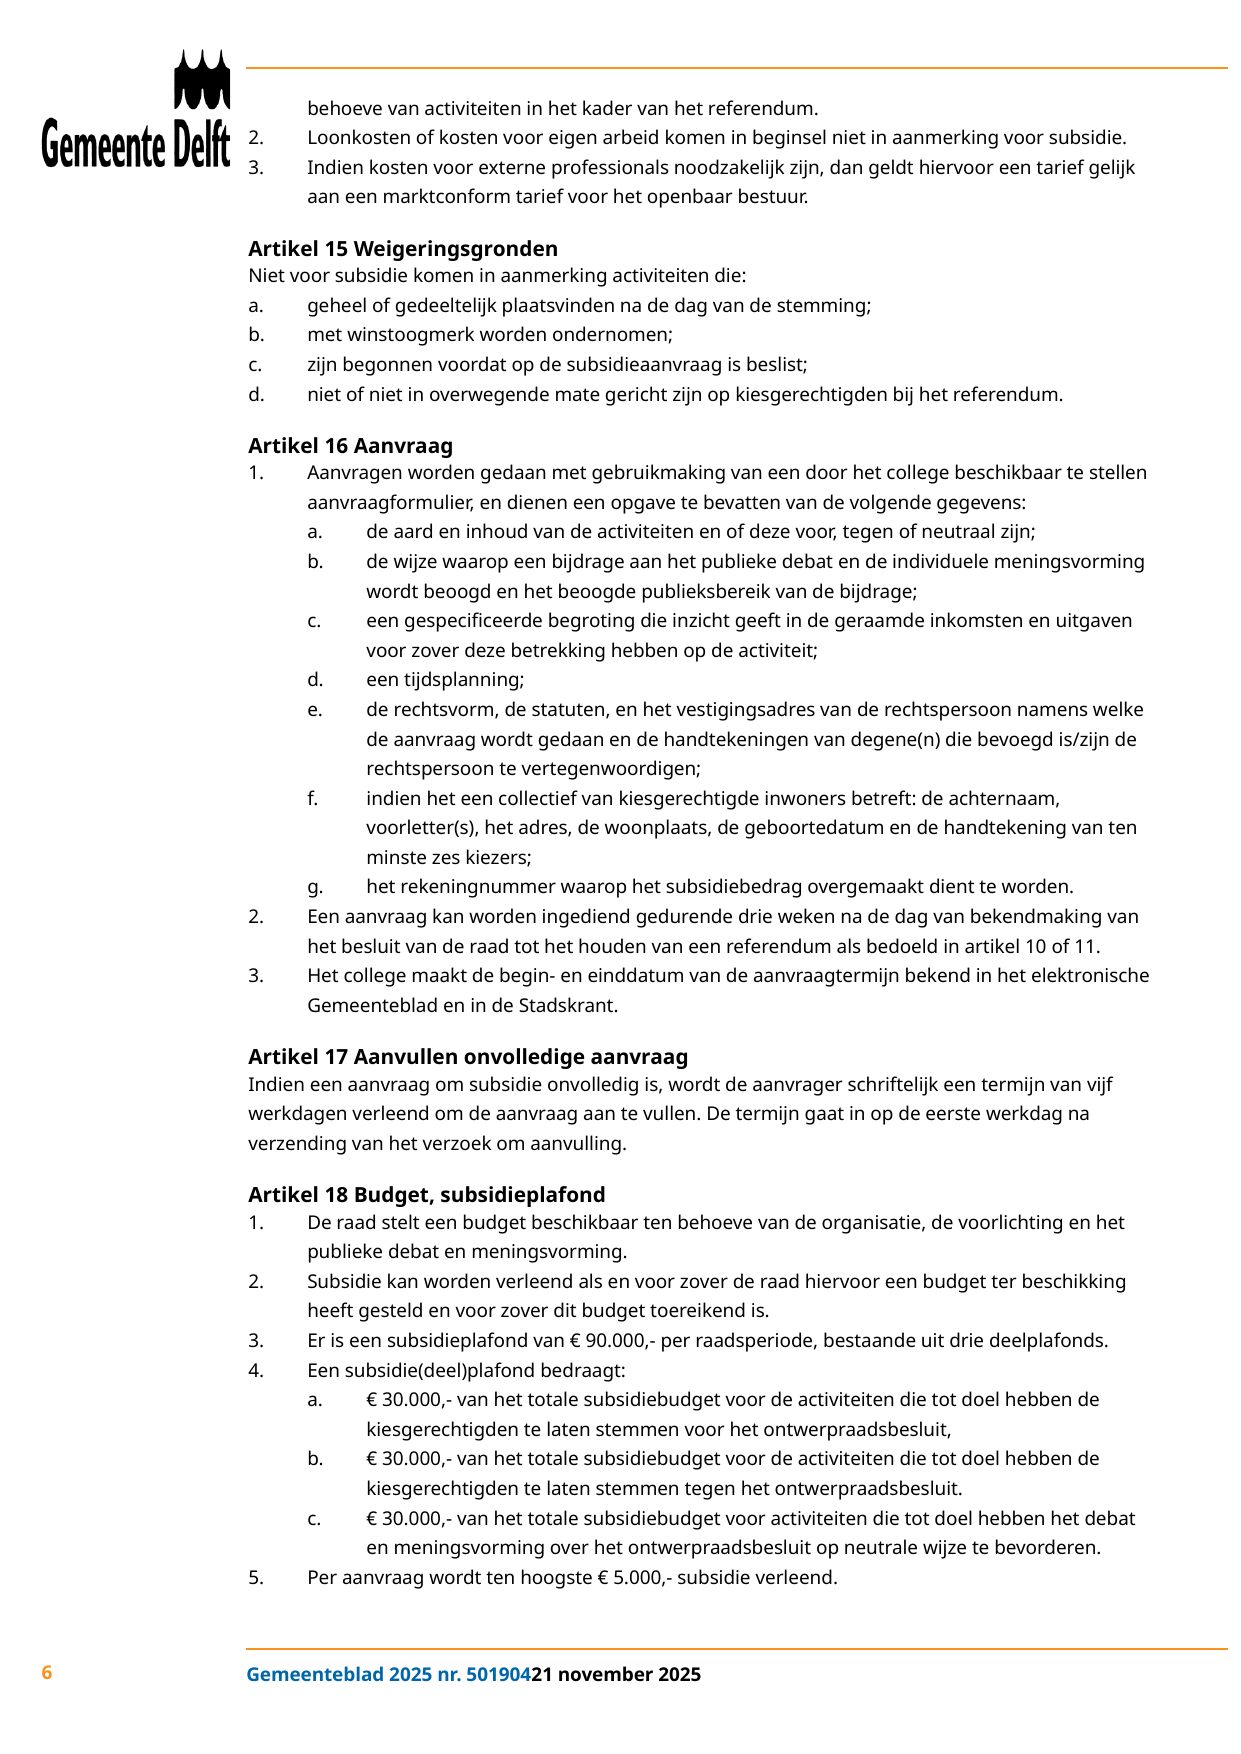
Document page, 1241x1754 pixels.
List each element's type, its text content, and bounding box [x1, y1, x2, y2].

list de aard en inhoud van de activiteiten en of deze voor, tegen of neutraal zijn; [307, 519, 1152, 544]
list Indien kosten voor externe professionals noodzakelijk zijn, dan geldt hiervoor een tarief gelijk aan een marktconform tarief voor het openbaar bestuur. [248, 154, 1152, 209]
list indien het een collectief van kiesgerechtigde inwoners betreft: de achternaam, voorletter(s), het adres, de woonplaats, de geboortedatum en de handtekening van ten minste zes kiezers; [307, 785, 1152, 870]
list Er is een subsidieplafond van € 90.000,- per raadsperiode, bestaande uit drie deelplafonds. [248, 1327, 1152, 1353]
list De raad stelt een budget beschikbaar ten behoeve van de organisatie, de voorlichting en het publieke debat en meningsvorming. [248, 1209, 1152, 1264]
list Aanvragen worden gedaan met gebruikmaking van een door het college beschikbaar te stellen aanvraagformulier, en dienen een opgave te bevatten van de volgende gegevens: [248, 459, 1152, 515]
list Een subsidie(deel)plafond bedraagt: [248, 1357, 1152, 1383]
list geheel of gedeeltelijk plaatsvinden na de dag van de stemming; [248, 292, 1152, 318]
text Niet voor subsidie komen in aanmerking activiteiten die: [248, 262, 1152, 288]
list Per aanvraag wordt ten hoogste € 5.000,- subsidie verleend. [248, 1564, 1152, 1590]
list behoeve van activiteiten in het kader van het referendum. [248, 95, 1152, 121]
picture [41, 47, 231, 172]
list Het college maakt de begin- en einddatum van de aanvraagtermijn bekend in het elektronische Gemeenteblad en in de Stadskrant. [248, 962, 1152, 1018]
list de rechtsvorm, de statuten, en het vestigingsadres van de rechtspersoon namens welke de aanvraag wordt gedaan en de handtekeningen van degene(n) die bevoegd is/zijn de rechtspersoon te vertegenwoordigen; [307, 696, 1152, 781]
text Artikel 15 Weigeringsgronden [248, 234, 1152, 262]
text Artikel 16 Aanvraag [248, 431, 1152, 459]
list zijn begonnen voordat op de subsidieaanvraag is beslist; [248, 351, 1152, 377]
list een gespecificeerde begroting die inzicht geeft in de geraamde inkomsten en uitgaven voor zover deze betrekking hebben op de activiteit; [307, 607, 1152, 663]
list het rekeningnummer waarop het subsidiebedrag overgemaakt dient te worden. [307, 874, 1152, 899]
list € 30.000,- van het totale subsidiebudget voor de activiteiten die tot doel hebben de kiesgerechtigden te laten stemmen voor het ontwerpraadsbesluit, [307, 1386, 1152, 1442]
list de wijze waarop een bijdrage aan het publieke debat en de individuele meningsvorming wordt beoogd en het beoogde publieksbereik van de bijdrage; [307, 548, 1152, 604]
list Loonkosten of kosten voor eigen arbeid komen in beginsel niet in aanmerking voor subsidie. [248, 124, 1152, 150]
list € 30.000,- van het totale subsidiebudget voor activiteiten die tot doel hebben het debat en meningsvorming over het ontwerpraadsbesluit op neutrale wijze te bevorderen. [307, 1505, 1152, 1560]
text Indien een aanvraag om subsidie onvolledig is, wordt de aanvrager schriftelijk een termijn van vijf werkdagen verleend om de aanvraag aan te vullen. De termijn gaat in op de eerste werkdag na verzending van het verzoek om aanvulling. [248, 1071, 1152, 1156]
text Artikel 17 Aanvullen onvolledige aanvraag [248, 1042, 1152, 1071]
list € 30.000,- van het totale subsidiebudget voor de activiteiten die tot doel hebben de kiesgerechtigden te laten stemmen tegen het ontwerpraadsbesluit. [307, 1446, 1152, 1501]
list met winstoogmerk worden ondernomen; [248, 322, 1152, 347]
list Een aanvraag kan worden ingediend gedurende drie weken na de dag van bekendmaking van het besluit van de raad tot het houden van een referendum als bedoeld in artikel 10 of 11. [248, 903, 1152, 959]
list Subsidie kan worden verleend als en voor zover de raad hiervoor een budget ter beschikking heeft gesteld en voor zover dit budget toereikend is. [248, 1268, 1152, 1323]
list een tijdsplanning; [307, 667, 1152, 692]
text Artikel 18 Budget, subsidieplafond [248, 1181, 1152, 1209]
list niet of niet in overwegende mate gericht zijn op kiesgerechtigden bij het referendum. [248, 381, 1152, 406]
